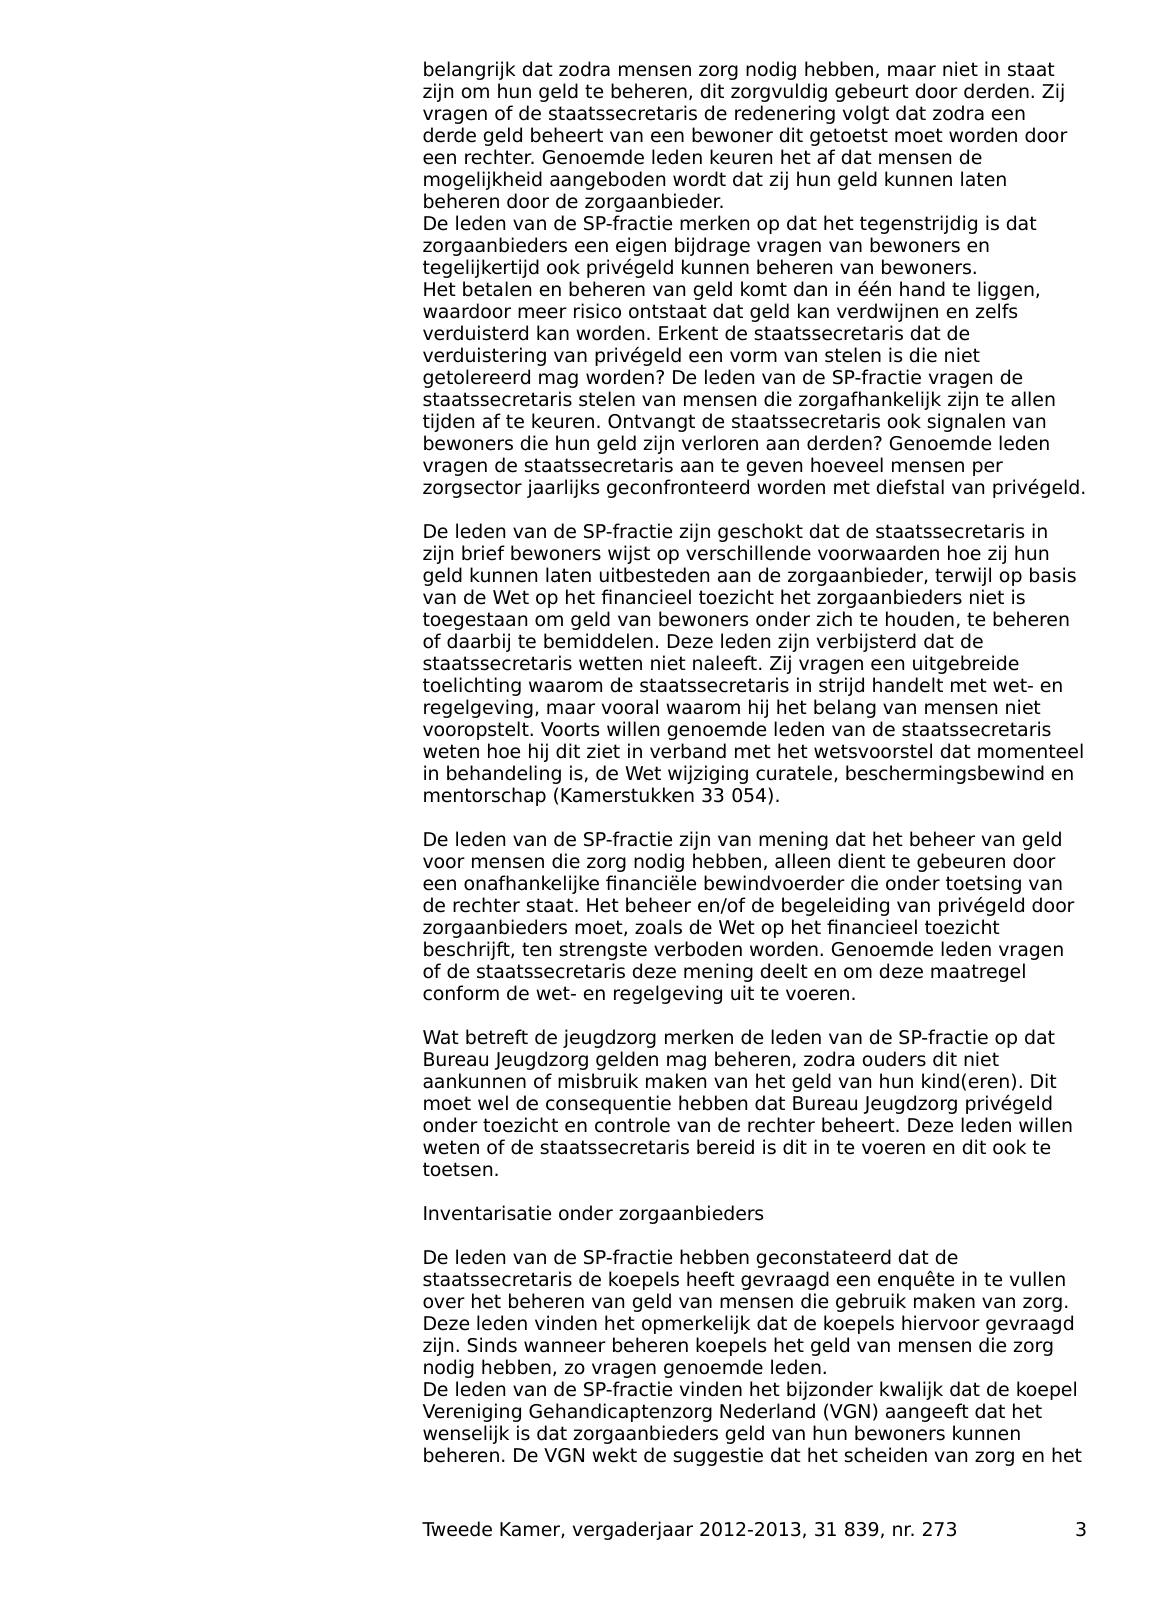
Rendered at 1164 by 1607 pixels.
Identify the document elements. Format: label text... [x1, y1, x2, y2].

text De leden van de SP-fractie merken op dat het tegenstrijdig is dat zorgaanbieders een eigen bijdrage vragen van bewoners en tegelijkertijd ook privégeld kunnen beheren van bewoners. [422, 213, 1087, 279]
text Het betalen en beheren van geld komt dan in één hand te liggen, waardoor meer risico ontstaat dat geld kan verdwijnen en zelfs verduisterd kan worden. Erkent de staatssecretaris dat de verduistering van privégeld een vorm van stelen is die niet getolereerd mag worden? De leden van de SP-fractie vragen de staatssecretaris stelen van mensen die zorgafhankelijk zijn te allen tijden af te keuren. Ontvangt de staatssecretaris ook signalen van bewoners die hun geld zijn verloren aan derden? Genoemde leden vragen de staatssecretaris aan te geven hoeveel mensen per zorgsector jaarlijks geconfronteerd worden met diefstal van privégeld. [422, 279, 1087, 499]
text De leden van de SP-fractie zijn geschokt dat de staatssecretaris in zijn brief bewoners wijst op verschillende voorwaarden hoe zij hun geld kunnen laten uitbesteden aan de zorgaanbieder, terwijl op basis van de Wet op het financieel toezicht het zorgaanbieders niet is toegestaan om geld van bewoners onder zich te houden, te beheren of daarbij te bemiddelen. Deze leden zijn verbijsterd dat de staatssecretaris wetten niet naleeft. Zij vragen een uitgebreide toelichting waarom de staatssecretaris in strijd handelt met wet- en regelgeving, maar vooral waarom hij het belang van mensen niet vooropstelt. Voorts willen genoemde leden van de staatssecretaris weten hoe hij dit ziet in verband met het wetsvoorstel dat momenteel in behandeling is, de Wet wijziging curatele, beschermingsbewind en mentorschap (Kamerstukken 33 054). [422, 521, 1087, 807]
text belangrijk dat zodra mensen zorg nodig hebben, maar niet in staat zijn om hun geld te beheren, dit zorgvuldig gebeurt door derden. Zij vragen of de staatssecretaris de redenering volgt dat zodra een derde geld beheert van een bewoner dit getoetst moet worden door een rechter. Genoemde leden keuren het af dat mensen de mogelijkheid aangeboden wordt dat zij hun geld kunnen laten beheren door de zorgaanbieder. [422, 59, 1087, 213]
text De leden van de SP-fractie zijn van mening dat het beheer van geld voor mensen die zorg nodig hebben, alleen dient te gebeuren door een onafhankelijke financiële bewindvoerder die onder toetsing van de rechter staat. Het beheer en/of de begeleiding van privégeld door zorgaanbieders moet, zoals de Wet op het financieel toezicht beschrijft, ten strengste verboden worden. Genoemde leden vragen of de staatssecretaris deze mening deelt en om deze maatregel conform de wet- en regelgeving uit te voeren. [422, 829, 1087, 1004]
text Wat betreft de jeugdzorg merken de leden van de SP-fractie op dat Bureau Jeugdzorg gelden mag beheren, zodra ouders dit niet aankunnen of misbruik maken van het geld van hun kind(eren). Dit moet wel de consequentie hebben dat Bureau Jeugdzorg privégeld onder toezicht en controle van de rechter beheert. Deze leden willen weten of de staatssecretaris bereid is dit in te voeren en dit ook te toetsen. [422, 1027, 1087, 1181]
text De leden van de SP-fractie vinden het bijzonder kwalijk dat de koepel Vereniging Gehandicaptenzorg Nederland (VGN) aangeeft dat het wenselijk is dat zorgaanbieders geld van hun bewoners kunnen beheren. De VGN wekt de suggestie dat het scheiden van zorg en het [422, 1379, 1087, 1467]
subtitle Inventarisatie onder zorgaanbieders [422, 1203, 1087, 1225]
text De leden van de SP-fractie hebben geconstateerd dat de staatssecretaris de koepels heeft gevraagd een enquête in te vullen over het beheren van geld van mensen die gebruik maken van zorg. Deze leden vinden het opmerkelijk dat de koepels hiervoor gevraagd zijn. Sinds wanneer beheren koepels het geld van mensen die zorg nodig hebben, zo vragen genoemde leden. [422, 1247, 1087, 1379]
